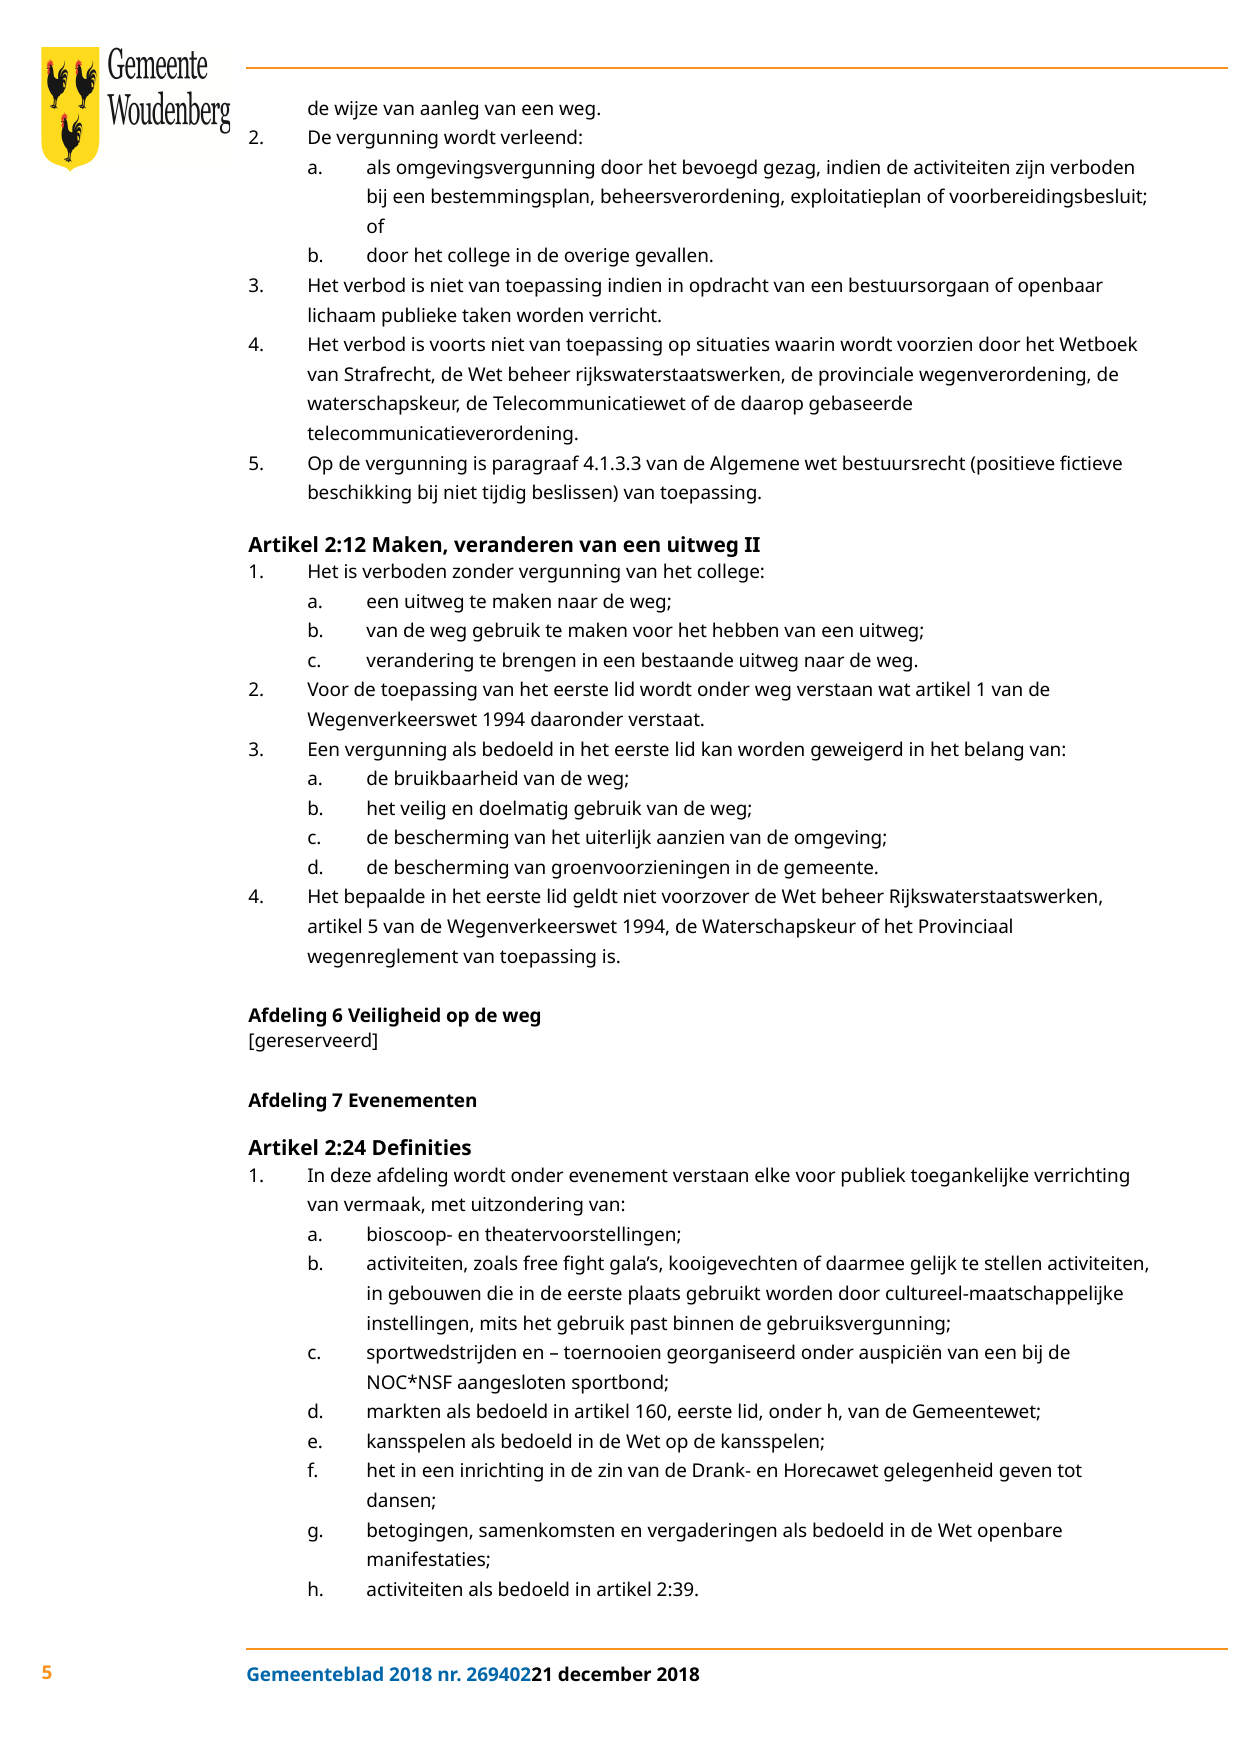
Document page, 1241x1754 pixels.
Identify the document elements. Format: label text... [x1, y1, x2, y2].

list De vergunning wordt verleend: [248, 124, 1152, 150]
list Op de vergunning is paragraaf 4.1.3.3 van de Algemene wet bestuursrecht (positieve fictieve beschikking bij niet tijdig beslissen) van toepassing. [248, 450, 1152, 505]
text Artikel 2:24 Definities [248, 1133, 1152, 1162]
list In deze afdeling wordt onder evenement verstaan elke voor publiek toegankelijke verrichting van vermaak, met uitzondering van: [248, 1162, 1152, 1217]
list Voor de toepassing van het eerste lid wordt onder weg verstaan wat artikel 1 van de Wegenverkeerswet 1994 daaronder verstaat. [248, 677, 1152, 732]
list een uitweg te maken naar de weg; [307, 588, 1152, 613]
picture [41, 47, 231, 172]
list verandering te brengen in een bestaande uitweg naar de weg. [307, 647, 1152, 673]
text [gereserveerd] [248, 1028, 1152, 1053]
list Het bepaalde in het eerste lid geldt niet voorzover de Wet beheer Rijkswaterstaatswerken, artikel 5 van de Wegenverkeerswet 1994, de Waterschapskeur of het Provinciaal wegenreglement van toepassing is. [248, 884, 1152, 968]
list de wijze van aanleg van een weg. [248, 95, 1152, 121]
list de bescherming van het uiterlijk aanzien van de omgeving; [307, 824, 1152, 850]
list de bescherming van groenvoorzieningen in de gemeente. [307, 854, 1152, 880]
list betogingen, samenkomsten en vergaderingen als bedoeld in de Wet openbare manifestaties; [307, 1517, 1152, 1572]
list activiteiten, zoals free fight gala’s, kooigevechten of daarmee gelijk te stellen activiteiten, in gebouwen die in de eerste plaats gebruikt worden door cultureel-maatschappelijke instellingen, mits het gebruik past binnen de gebruiksvergunning; [307, 1251, 1152, 1336]
list het in een inrichting in de zin van de Drank- en Horecawet gelegenheid geven tot dansen; [307, 1458, 1152, 1513]
list activiteiten als bedoeld in artikel 2:39. [307, 1576, 1152, 1602]
text Artikel 2:12 Maken, veranderen van een uitweg II [248, 530, 1152, 558]
list bioscoop- en theatervoorstellingen; [307, 1221, 1152, 1247]
list markten als bedoeld in artikel 160, eerste lid, onder h, van de Gemeentewet; [307, 1398, 1152, 1424]
list Het verbod is voorts niet van toepassing op situaties waarin wordt voorzien door het Wetboek van Strafrecht, de Wet beheer rijkswaterstaatswerken, de provinciale wegenverordening, de waterschapskeur, de Telecommunicatiewet of de daarop gebaseerde telecommunicatieverordening. [248, 331, 1152, 446]
list sportwedstrijden en – toernooien georganiseerd onder auspiciën van een bij de NOC*NSF aangesloten sportbond; [307, 1339, 1152, 1395]
list Een vergunning als bedoeld in het eerste lid kan worden geweigerd in het belang van: [248, 736, 1152, 761]
list de bruikbaarheid van de weg; [307, 765, 1152, 791]
list het veilig en doelmatig gebruik van de weg; [307, 795, 1152, 821]
text Afdeling 6 Veiligheid op de weg [248, 1002, 1152, 1028]
list Het verbod is niet van toepassing indien in opdracht van een bestuursorgaan of openbaar lichaam publieke taken worden verricht. [248, 272, 1152, 328]
list van de weg gebruik te maken voor het hebben van een uitweg; [307, 617, 1152, 643]
text Afdeling 7 Evenementen [248, 1087, 1152, 1113]
list Het is verboden zonder vergunning van het college: [248, 558, 1152, 584]
list door het college in de overige gevallen. [307, 243, 1152, 268]
list kansspelen als bedoeld in de Wet op de kansspelen; [307, 1428, 1152, 1454]
list als omgevingsvergunning door het bevoegd gezag, indien de activiteiten zijn verboden bij een bestemmingsplan, beheersverordening, exploitatieplan of voorbereidingsbesluit; of [307, 154, 1152, 239]
